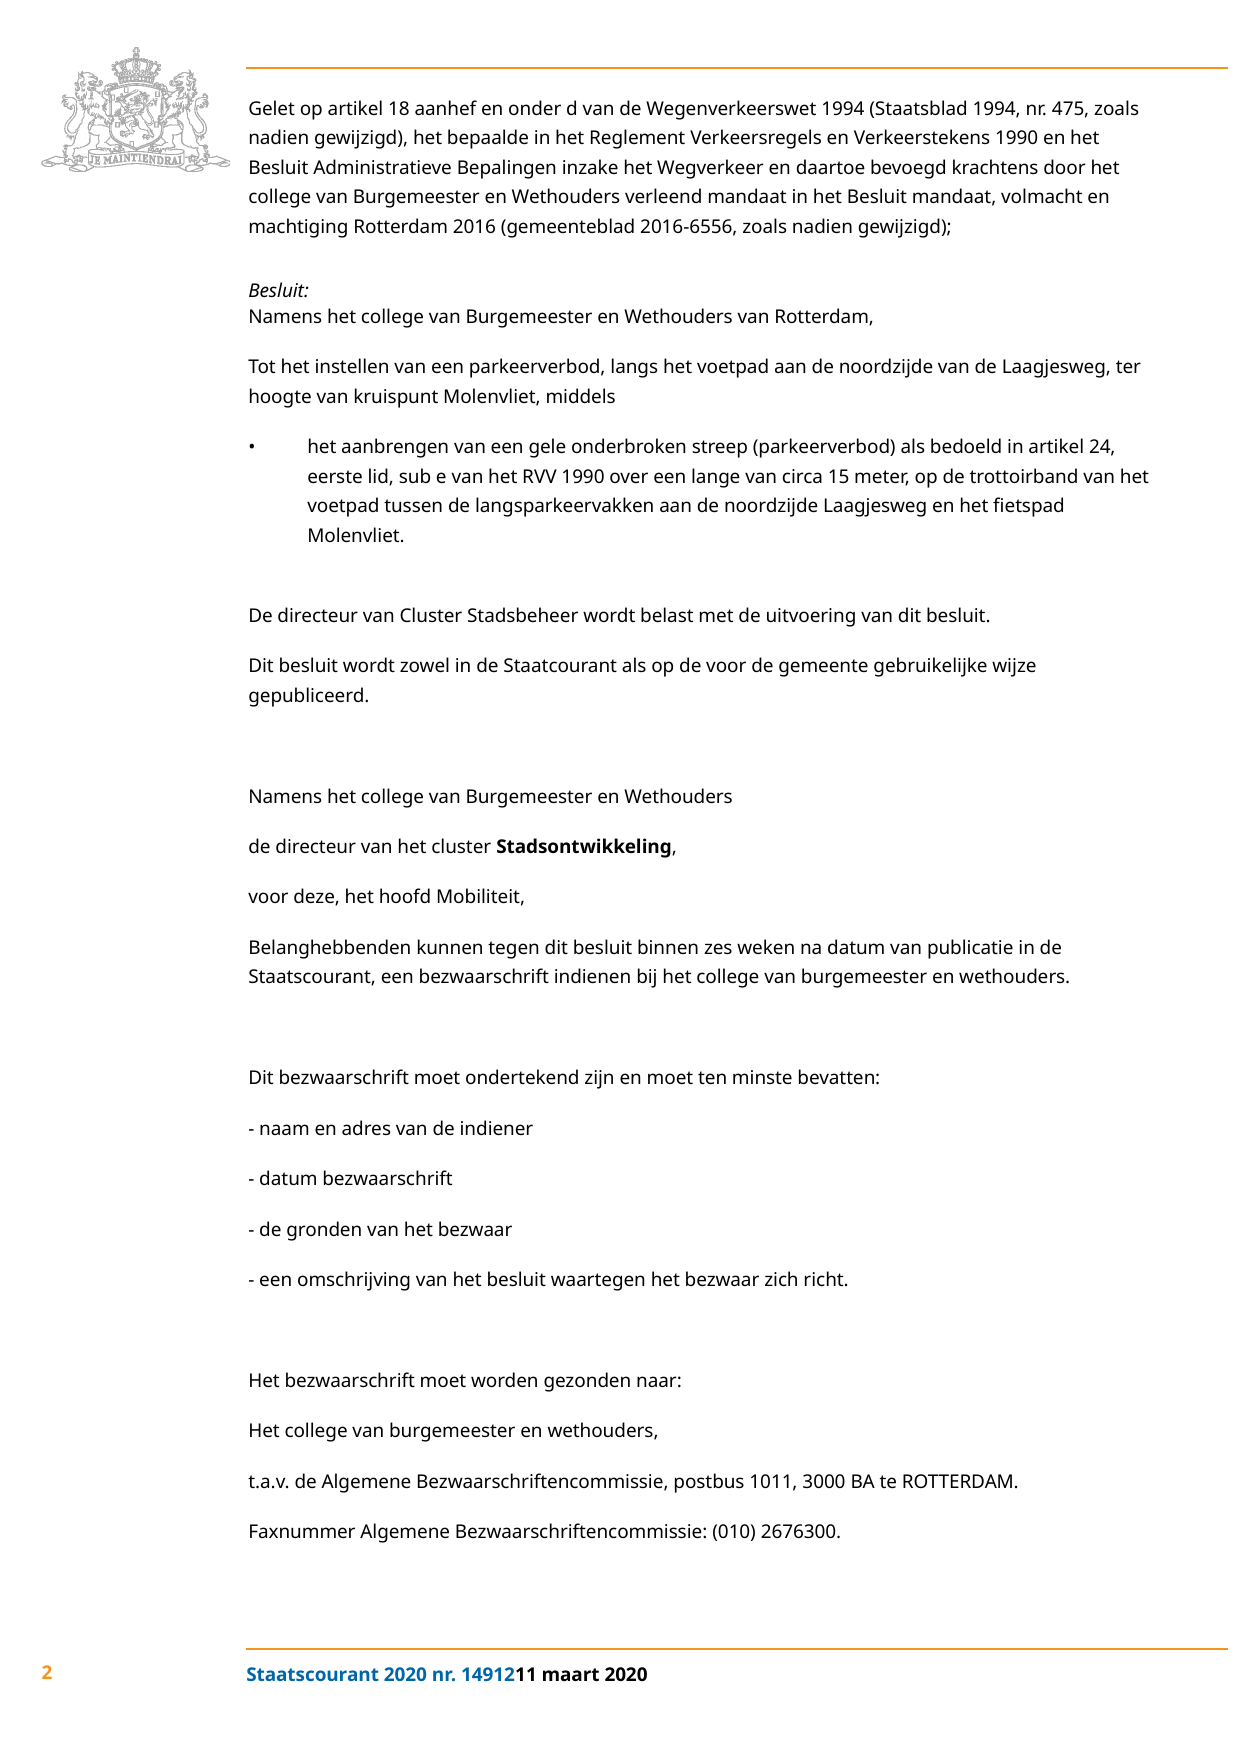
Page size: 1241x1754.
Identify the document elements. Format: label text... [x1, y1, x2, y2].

text Tot het instellen van een parkeerverbod, langs het voetpad aan de noordzijde van de Laagjesweg, ter hoogte van kruispunt Molenvliet, middels [248, 353, 1152, 408]
text - een omschrijving van het besluit waartegen het bezwaar zich richt. [248, 1266, 1152, 1292]
text Belanghebbenden kunnen tegen dit besluit binnen zes weken na datum van publicatie in de Staatscourant, een bezwaarschrift indienen bij het college van burgemeester en wethouders. [248, 934, 1152, 989]
text Namens het college van Burgemeester en Wethouders van Rotterdam, [248, 303, 1152, 328]
text - datum bezwaarschrift [248, 1165, 1152, 1191]
picture [41, 47, 231, 172]
text Gelet op artikel 18 aanhef en onder d van de Wegenverkeerswet 1994 (Staatsblad 1994, nr. 475, zoals nadien gewijzigd), het bepaalde in het Reglement Verkeersregels en Verkeerstekens 1990 en het Besluit Administratieve Bepalingen inzake het Wegverkeer en daartoe bevoegd krachtens door het college van Burgemeester en Wethouders verleend mandaat in het Besluit mandaat, volmacht en machtiging Rotterdam 2016 (gemeenteblad 2016-6556, zoals nadien gewijzigd); [248, 95, 1152, 239]
text de directeur van het cluster Stadsontwikkeling, [248, 833, 1152, 859]
text Dit bezwaarschrift moet ondertekend zijn en moet ten minste bevatten: [248, 1064, 1152, 1090]
text t.a.v. de Algemene Bezwaarschriftencommissie, postbus 1011, 3000 BA te ROTTERDAM. [248, 1468, 1152, 1493]
list het aanbrengen van een gele onderbroken streep (parkeerverbod) als bedoeld in artikel 24, eerste lid, sub e van het RVV 1990 over een lange van circa 15 meter, op de trottoirband van het voetpad tussen de langsparkeervakken aan de noordzijde Laagjesweg en het fietspad Molenvliet. [248, 433, 1152, 548]
text Het college van burgemeester en wethouders, [248, 1417, 1152, 1443]
text Faxnummer Algemene Bezwaarschriftencommissie: (010) 2676300. [248, 1518, 1152, 1544]
text De directeur van Cluster Stadsbeheer wordt belast met de uitvoering van dit besluit. [248, 602, 1152, 628]
text - de gronden van het bezwaar [248, 1216, 1152, 1241]
text Namens het college van Burgemeester en Wethouders [248, 783, 1152, 808]
text - naam en adres van de indiener [248, 1115, 1152, 1141]
text Dit besluit wordt zowel in de Staatcourant als op de voor de gemeente gebruikelijke wijze gepubliceerd. [248, 652, 1152, 708]
text Het bezwaarschrift moet worden gezonden naar: [248, 1367, 1152, 1393]
text voor deze, het hoofd Mobiliteit, [248, 884, 1152, 909]
text Besluit: [248, 277, 1152, 303]
